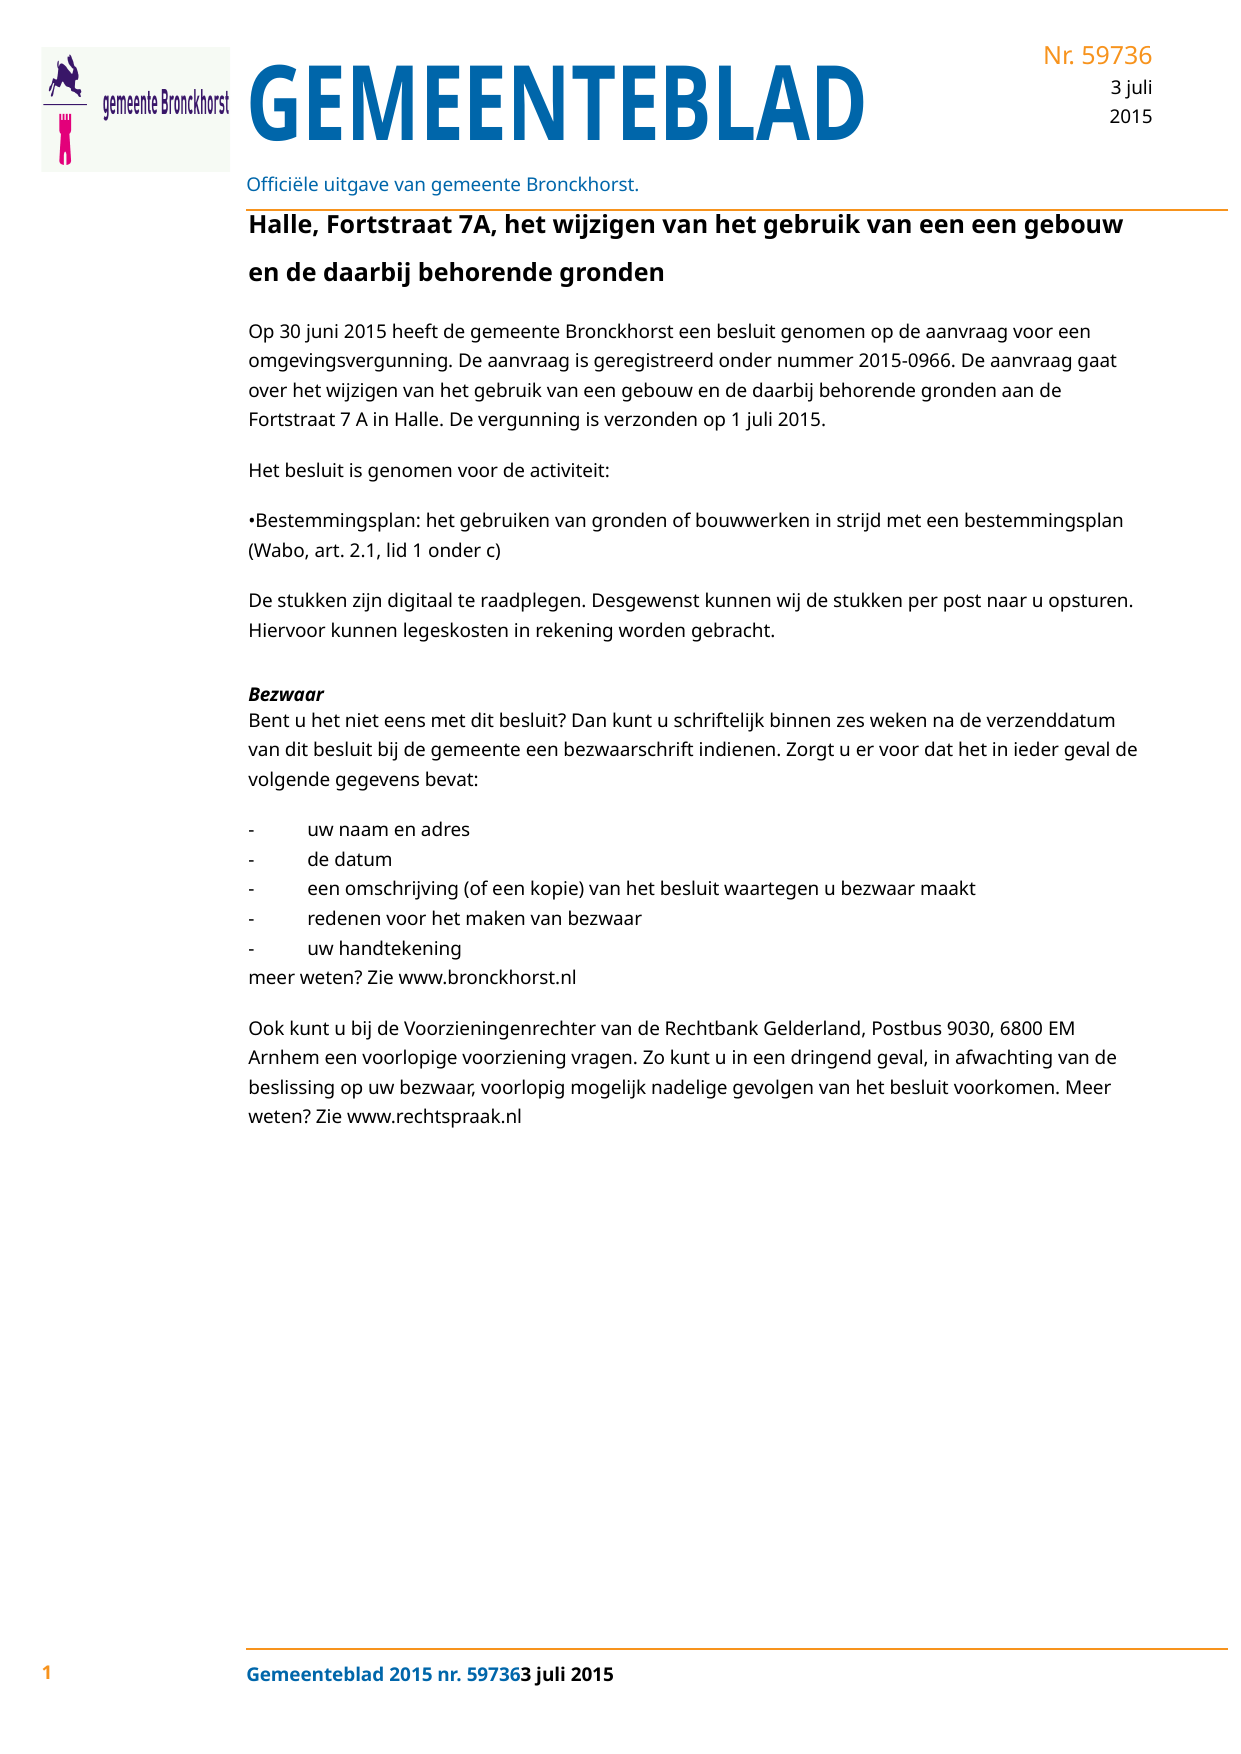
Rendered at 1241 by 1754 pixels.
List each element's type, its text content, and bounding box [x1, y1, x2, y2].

text meer weten? Zie www.bronckhorst.nl [248, 964, 1152, 990]
picture [41, 47, 231, 172]
text Halle, Fortstraat 7A, het wijzigen van het gebruik van een een gebouw en de daarbij behorende gronden [248, 211, 1152, 288]
list uw handtekening [248, 935, 1152, 960]
text Het besluit is genomen voor de activiteit: [248, 457, 1152, 483]
list uw naam en adres [248, 816, 1152, 842]
list een omschrijving (of een kopie) van het besluit waartegen u bezwaar maakt [248, 876, 1152, 901]
text •Bestemmingsplan: het gebruiken van gronden of bouwwerken in strijd met een bestemmingsplan (Wabo, art. 2.1, lid 1 onder c) [248, 507, 1152, 563]
text Bezwaar [248, 681, 1152, 707]
text Bent u het niet eens met dit besluit? Dan kunt u schriftelijk binnen zes weken na de verzenddatum van dit besluit bij de gemeente een bezwaarschrift indienen. Zorgt u er voor dat het in ieder geval de volgende gegevens bevat: [248, 707, 1152, 792]
list redenen voor het maken van bezwaar [248, 905, 1152, 931]
text Op 30 juni 2015 heeft de gemeente Bronckhorst een besluit genomen op de aanvraag voor een omgevingsvergunning. De aanvraag is geregistreerd onder nummer 2015-0966. De aanvraag gaat over het wijzigen van het gebruik van een gebouw en de daarbij behorende gronden aan de Fortstraat 7 A in Halle. De vergunning is verzonden op 1 juli 2015. [248, 318, 1152, 432]
text Ook kunt u bij de Voorzieningenrechter van de Rechtbank Gelderland, Postbus 9030, 6800 EM Arnhem een voorlopige voorziening vragen. Zo kunt u in een dringend geval, in afwachting van de beslissing op uw bezwaar, voorlopig mogelijk nadelige gevolgen van het besluit voorkomen. Meer weten? Zie www.rechtspraak.nl [248, 1015, 1152, 1129]
list de datum [248, 846, 1152, 872]
text De stukken zijn digitaal te raadplegen. Desgewenst kunnen wij de stukken per post naar u opsturen. Hiervoor kunnen legeskosten in rekening worden gebracht. [248, 587, 1152, 643]
